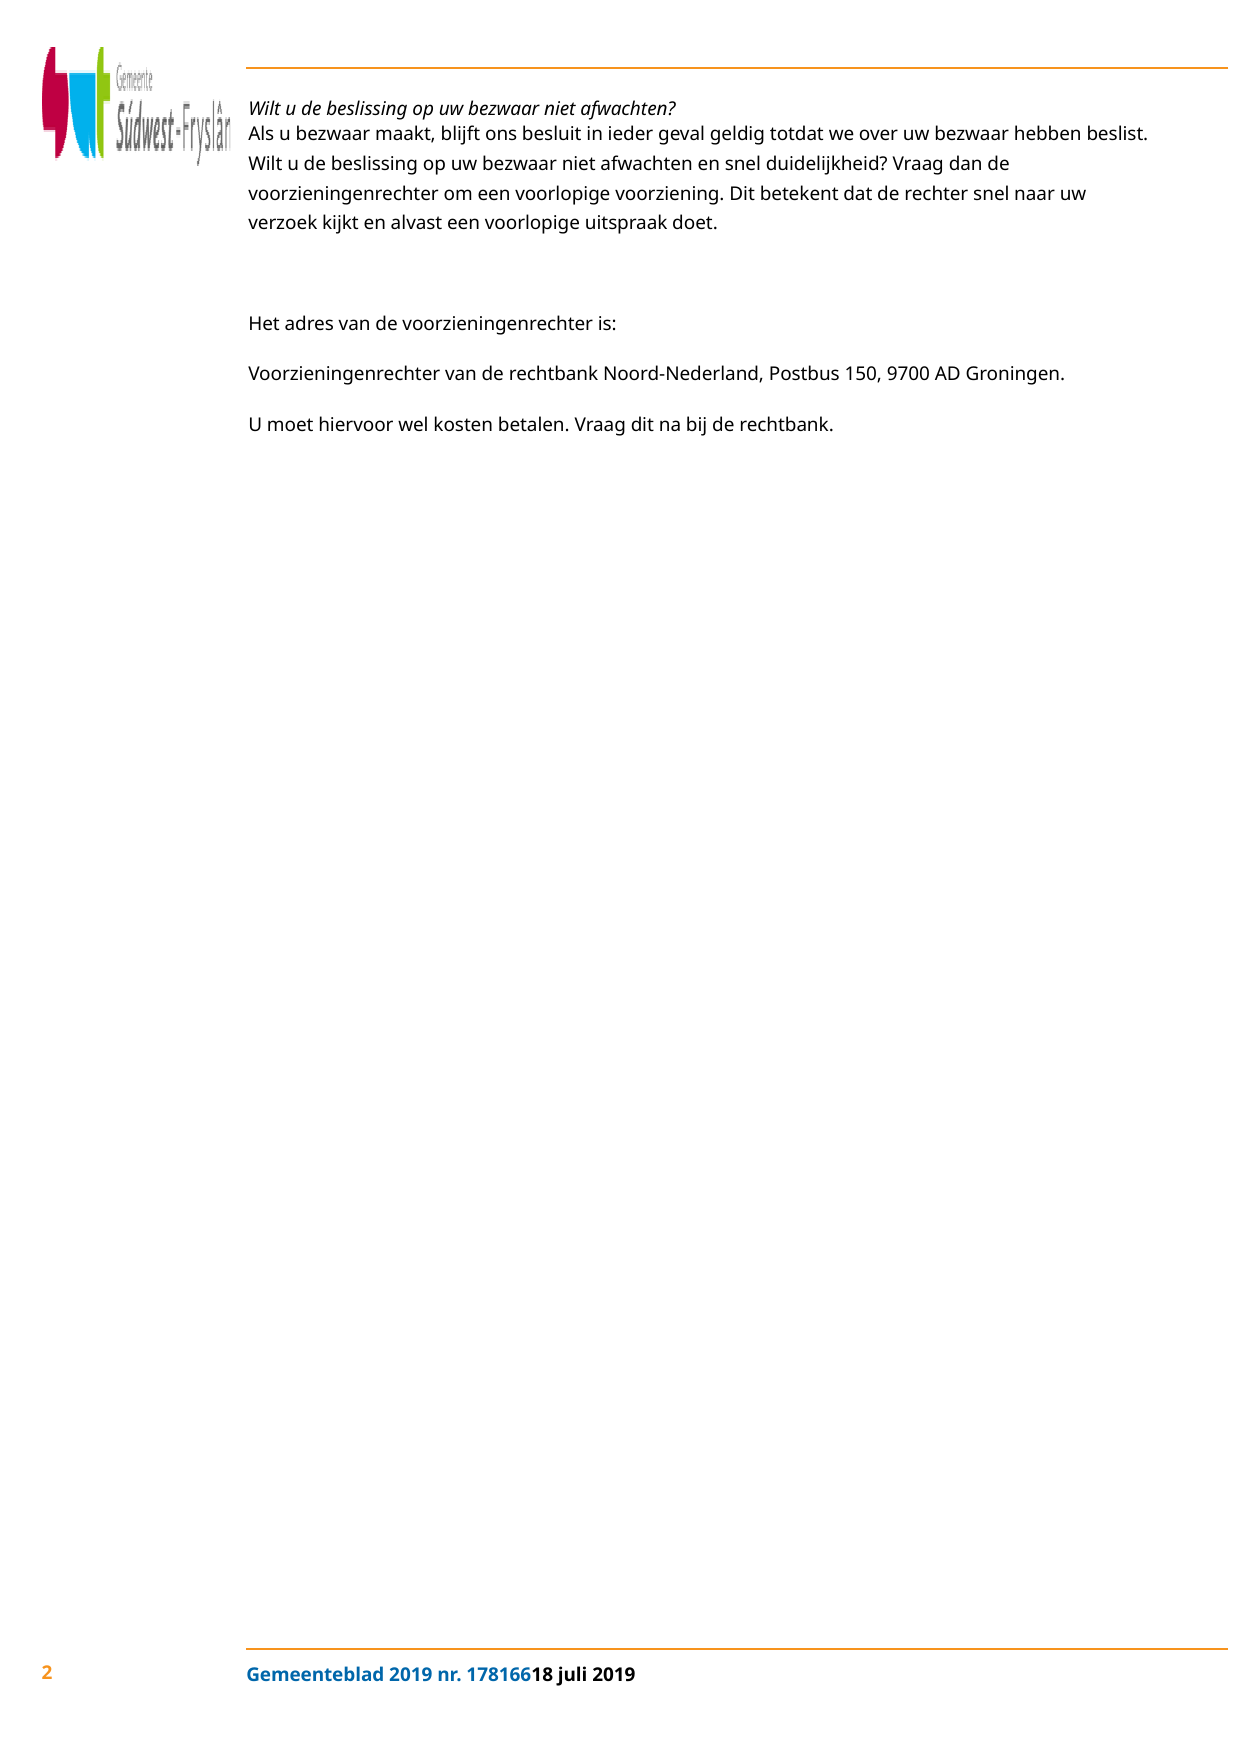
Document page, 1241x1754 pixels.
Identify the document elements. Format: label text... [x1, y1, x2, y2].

text Het adres van de voorzieningenrechter is: [248, 310, 1152, 336]
text U moet hiervoor wel kosten betalen. Vraag dit na bij de rechtbank. [248, 411, 1152, 437]
text Als u bezwaar maakt, blijft ons besluit in ieder geval geldig totdat we over uw bezwaar hebben beslist. Wilt u de beslissing op uw bezwaar niet afwachten en snel duidelijkheid? Vraag dan de voorzieningenrechter om een voorlopige voorziening. Dit betekent dat de rechter snel naar uw verzoek kijkt en alvast een voorlopige uitspraak doet. [248, 121, 1152, 235]
text Wilt u de beslissing op uw bezwaar niet afwachten? [248, 95, 1152, 121]
text Voorzieningenrechter van de rechtbank Noord-Nederland, Postbus 150, 9700 AD Groningen. [248, 361, 1152, 386]
picture [41, 47, 231, 172]
